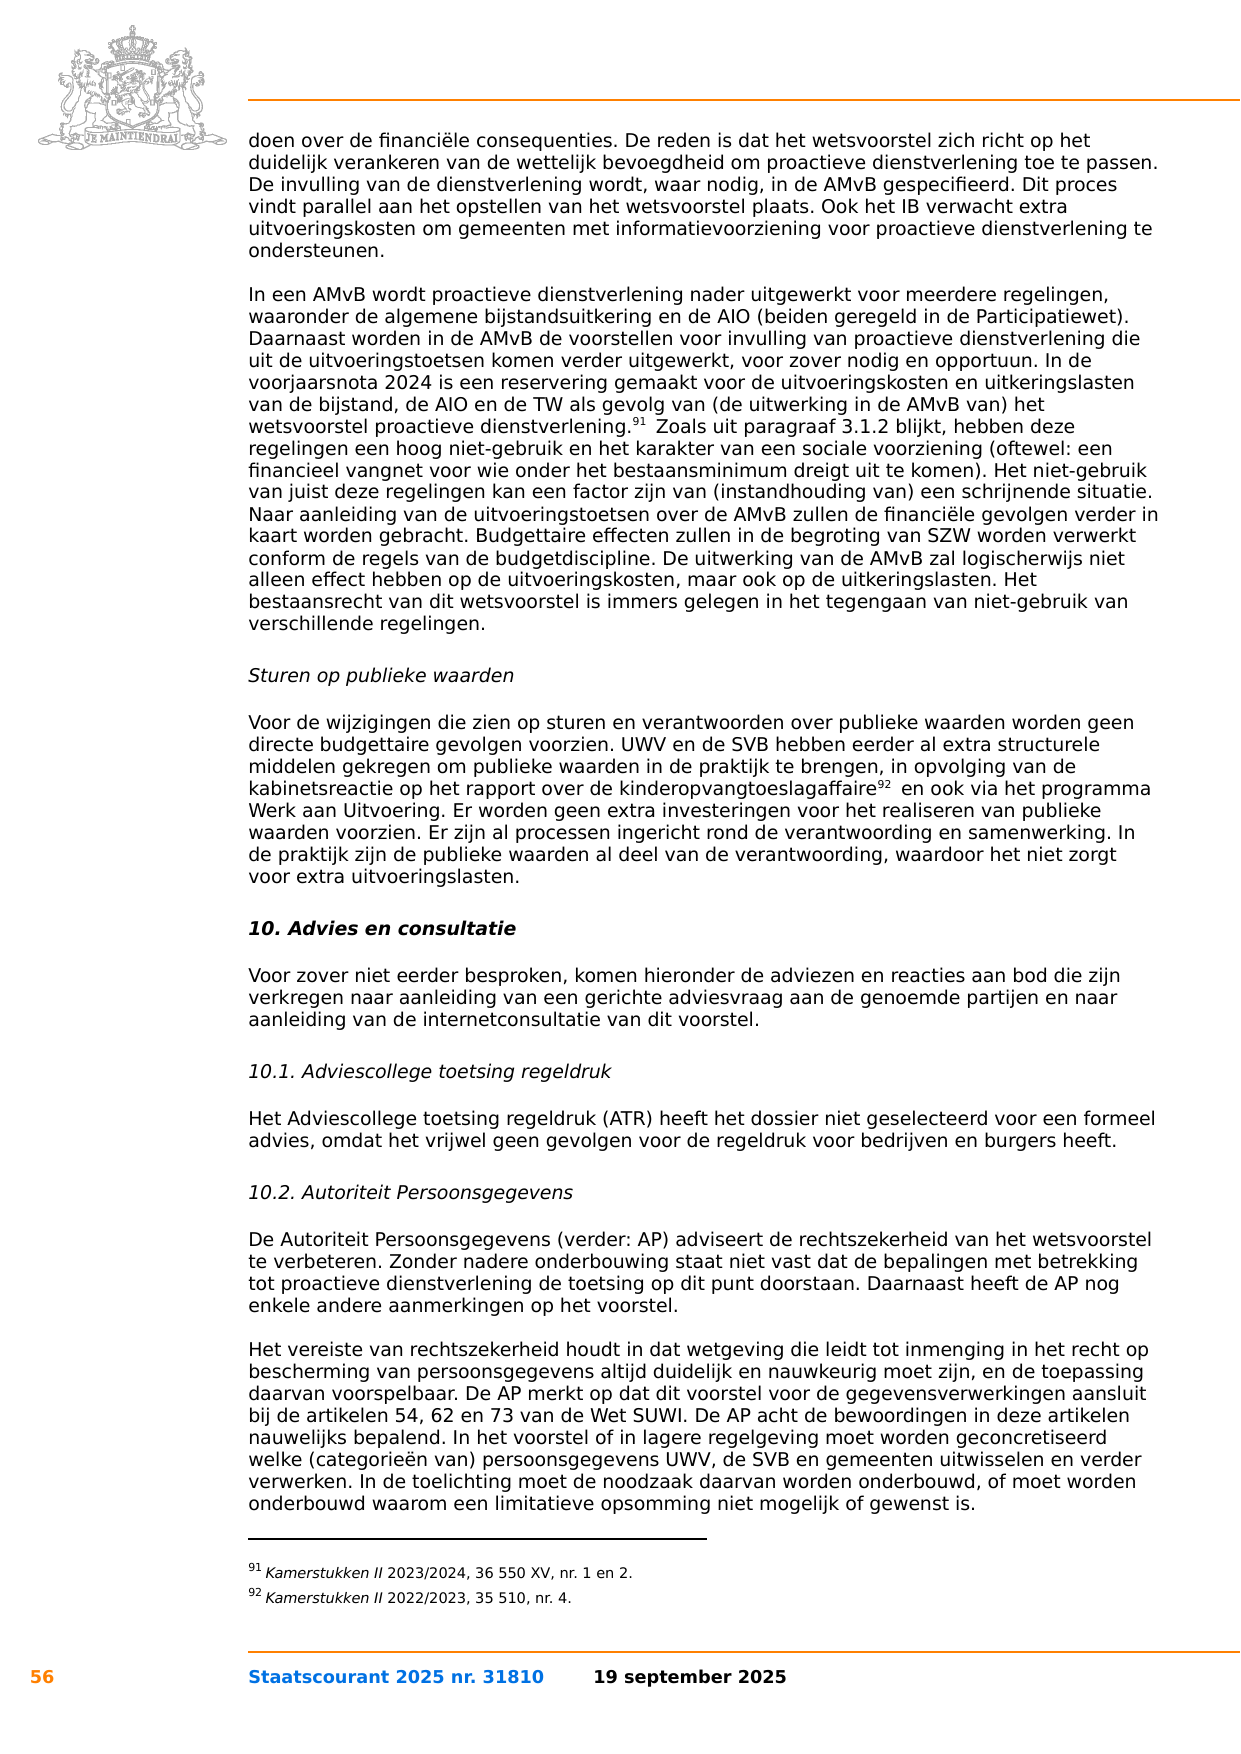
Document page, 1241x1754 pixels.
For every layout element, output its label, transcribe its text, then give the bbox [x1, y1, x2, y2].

text Kamerstukken II 2022/2023, 35 510, nr. 4. [248, 1586, 1163, 1608]
text Voor de wijzigingen die zien op sturen en verantwoorden over publieke waarden worden geen directe budgettaire gevolgen voorzien. UWV en de SVB hebben eerder al extra structurele middelen gekregen om publieke waarden in de praktijk te brengen, in opvolging van de kabinetsreactie op het rapport over de kinderopvangtoeslagaffaire en ook via het programma Werk aan Uitvoering. Er worden geen extra investeringen voor het realiseren van publieke waarden voorzien. Er zijn al processen ingericht rond de verantwoording en samenwerking. In de praktijk zijn de publieke waarden al deel van de verantwoording, waardoor het niet zorgt voor extra uitvoeringslasten. [248, 712, 1163, 888]
text Het Adviescollege toetsing regeldruk (ATR) heeft het dossier niet geselecteerd voor een formeel advies, omdat het vrijwel geen gevolgen voor de regeldruk voor bedrijven en burgers heeft. [248, 1108, 1163, 1152]
subtitle 10.2. Autoriteit Persoonsgegevens [248, 1182, 1163, 1204]
text In een AMvB wordt proactieve dienstverlening nader uitgewerkt voor meerdere regelingen, waaronder de algemene bijstandsuitkering en de AIO (beiden geregeld in de Participatiewet). Daarnaast worden in de AMvB de voorstellen voor invulling van proactieve dienstverlening die uit de uitvoeringstoetsen komen verder uitgewerkt, voor zover nodig en opportuun. In de voorjaarsnota 2024 is een reservering gemaakt voor de uitvoeringskosten en uitkeringslasten van de bijstand, de AIO en de TW als gevolg van (de uitwerking in de AMvB van) het wetsvoorstel proactieve dienstverlening. Zoals uit paragraaf 3.1.2 blijkt, hebben deze regelingen een hoog niet-gebruik en het karakter van een sociale voorziening (oftewel: een financieel vangnet voor wie onder het bestaansminimum dreigt uit te komen). Het niet-gebruik van juist deze regelingen kan een factor zijn van (instandhouding van) een schrijnende situatie. Naar aanleiding van de uitvoeringstoetsen over de AMvB zullen de financiële gevolgen verder in kaart worden gebracht. Budgettaire effecten zullen in de begroting van SZW worden verwerkt conform de regels van de budgetdiscipline. De uitwerking van de AMvB zal logischerwijs niet alleen effect hebben op de uitvoeringskosten, maar ook op de uitkeringslasten. Het bestaansrecht van dit wetsvoorstel is immers gelegen in het tegengaan van niet-gebruik van verschillende regelingen. [248, 284, 1163, 635]
picture [38, 25, 227, 150]
text Kamerstukken II 2023/2024, 36 550 XV, nr. 1 en 2. [248, 1561, 1163, 1583]
text Voor zover niet eerder besproken, komen hieronder de adviezen en reacties aan bod die zijn verkregen naar aanleiding van een gerichte adviesvraag aan de genoemde partijen en naar aanleiding van de internetconsultatie van dit voorstel. [248, 965, 1163, 1031]
subtitle 10. Advies en consultatie [248, 918, 1163, 940]
text doen over de financiële consequenties. De reden is dat het wetsvoorstel zich richt op het duidelijk verankeren van de wettelijk bevoegdheid om proactieve dienstverlening toe te passen. De invulling van de dienstverlening wordt, waar nodig, in de AMvB gespecifieerd. Dit proces vindt parallel aan het opstellen van het wetsvoorstel plaats. Ook het IB verwacht extra uitvoeringskosten om gemeenten met informatievoorziening voor proactieve dienstverlening te ondersteunen. [248, 130, 1163, 262]
text De Autoriteit Persoonsgegevens (verder: AP) adviseert de rechtszekerheid van het wetsvoorstel te verbeteren. Zonder nadere onderbouwing staat niet vast dat de bepalingen met betrekking tot proactieve dienstverlening de toetsing op dit punt doorstaan. Daarnaast heeft de AP nog enkele andere aanmerkingen op het voorstel. [248, 1229, 1163, 1317]
subtitle 10.1. Adviescollege toetsing regeldruk [248, 1061, 1163, 1083]
subtitle Sturen op publieke waarden [248, 665, 1163, 687]
text Het vereiste van rechtszekerheid houdt in dat wetgeving die leidt tot inmenging in het recht op bescherming van persoonsgegevens altijd duidelijk en nauwkeurig moet zijn, en de toepassing daarvan voorspelbaar. De AP merkt op dat dit voorstel voor de gegevensverwerkingen aansluit bij de artikelen 54, 62 en 73 van de Wet SUWI. De AP acht de bewoordingen in deze artikelen nauwelijks bepalend. In het voorstel of in lagere regelgeving moet worden geconcretiseerd welke (categorieën van) persoonsgegevens UWV, de SVB en gemeenten uitwisselen en verder verwerken. In de toelichting moet de noodzaak daarvan worden onderbouwd, of moet worden onderbouwd waarom een limitatieve opsomming niet mogelijk of gewenst is. [248, 1339, 1163, 1514]
